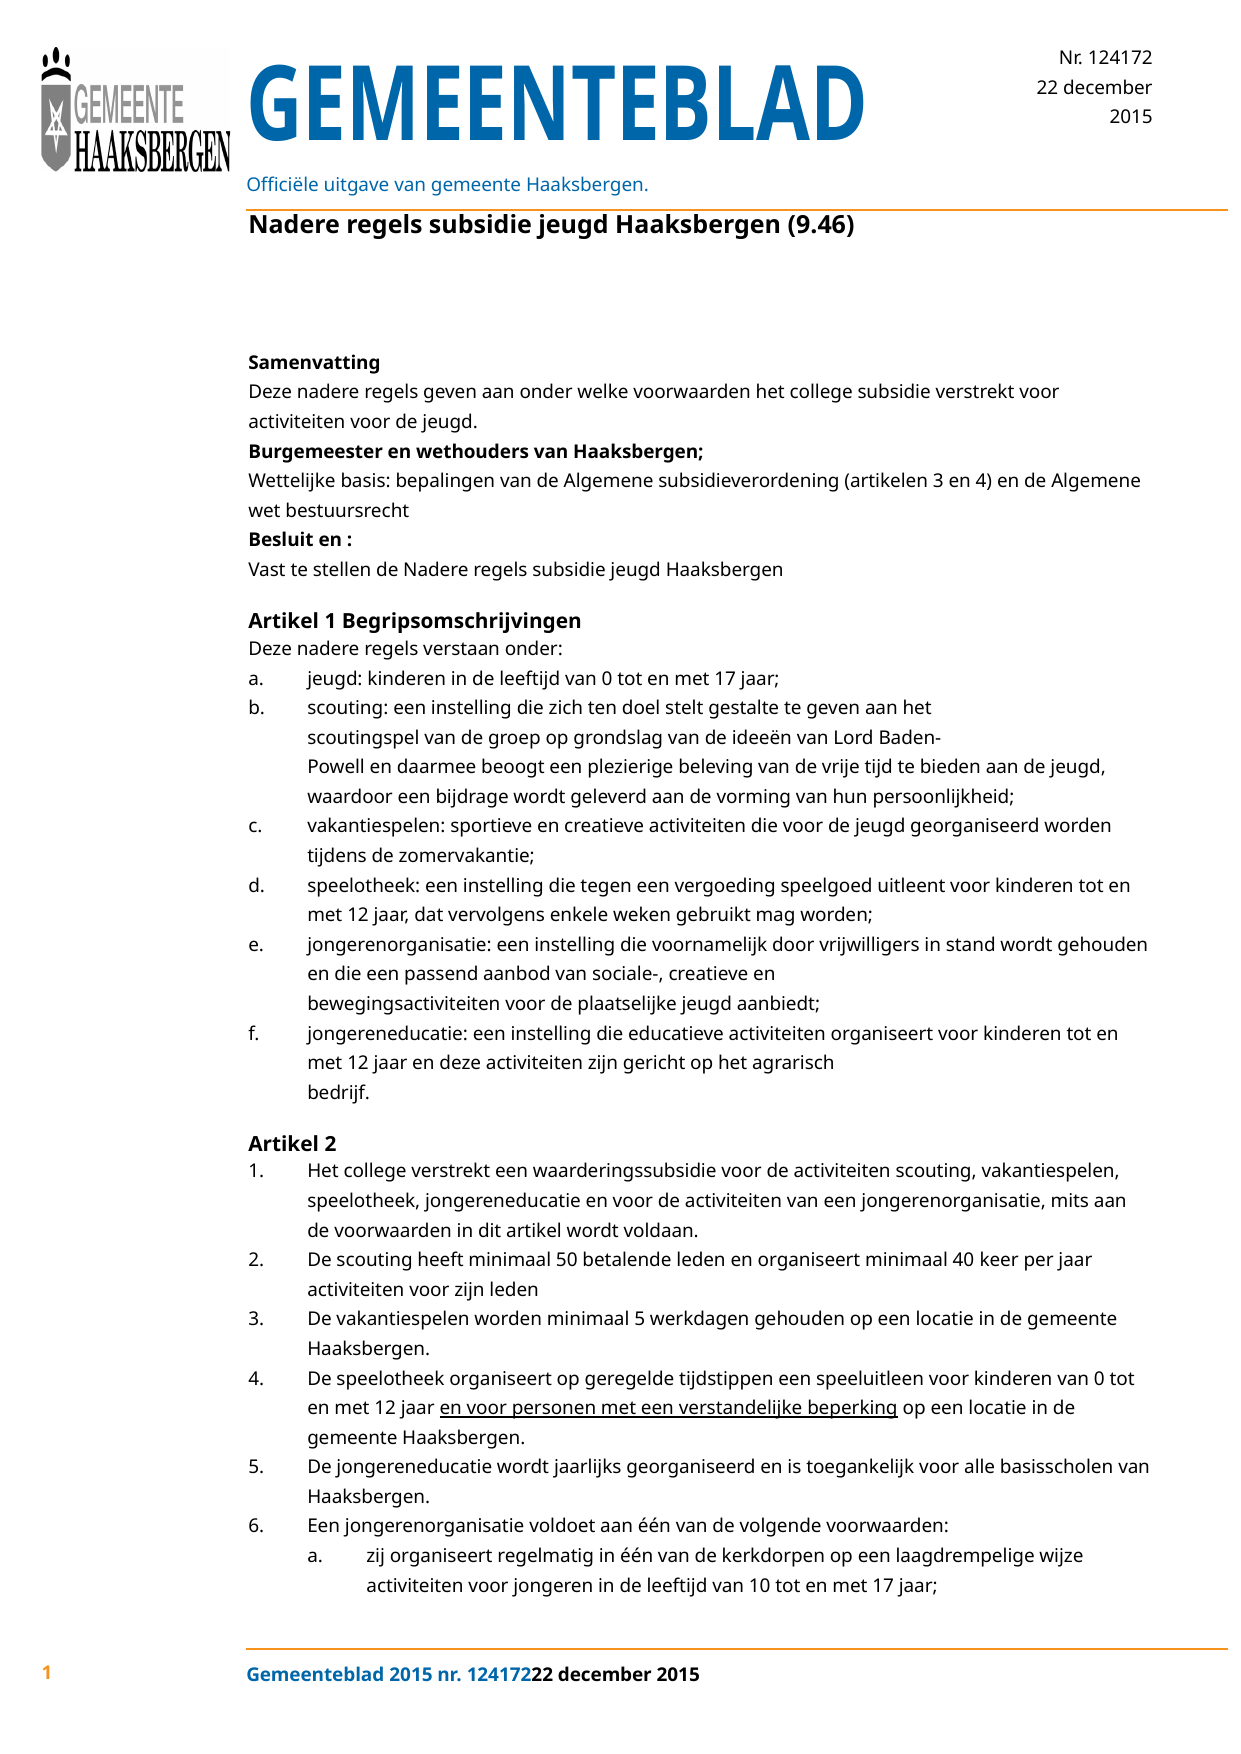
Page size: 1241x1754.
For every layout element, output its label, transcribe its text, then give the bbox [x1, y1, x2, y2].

list Het college verstrekt een waarderingssubsidie voor de activiteiten scouting, vakantiespelen, speelotheek, jongereneducatie en voor de activiteiten van een jongerenorganisatie, mits aan de voorwaarden in dit artikel wordt voldaan. [248, 1158, 1152, 1243]
text Burgemeester en wethouders van Haaksbergen; [248, 438, 1152, 464]
list scoutingspel van de groep op grondslag van de ideeën van Lord Baden- [248, 724, 1152, 749]
text Besluit en : [248, 527, 1152, 552]
list Een jongerenorganisatie voldoet aan één van de volgende voorwaarden: [248, 1513, 1152, 1538]
list De vakantiespelen worden minimaal 5 werkdagen gehouden op een locatie in de gemeente Haaksbergen. [248, 1306, 1152, 1361]
list zij organiseert regelmatig in één van de kerkdorpen op een laagdrempelige wijze activiteiten voor jongeren in de leeftijd van 10 tot en met 17 jaar; [307, 1542, 1152, 1598]
list speelotheek: een instelling die tegen een vergoeding speelgoed uitleent voor kinderen tot en met 12 jaar, dat vervolgens enkele weken gebruikt mag worden; [248, 872, 1152, 927]
list scouting: een instelling die zich ten doel stelt gestalte te geven aan het [248, 694, 1152, 720]
list De speelotheek organiseert op geregelde tijdstippen een speeluitleen voor kinderen van 0 tot en met 12 jaar en voor personen met een verstandelijke beperking op een locatie in de gemeente Haaksbergen. [248, 1365, 1152, 1450]
text Artikel 1 Begripsomschrijvingen [248, 607, 1152, 635]
list Powell en daarmee beoogt een plezierige beleving van de vrije tijd te bieden aan de jeugd, waardoor een bijdrage wordt geleverd aan de vorming van hun persoonlijkheid; [248, 753, 1152, 809]
text Nadere regels subsidie jeugd Haaksbergen (9.46) [248, 211, 1152, 241]
picture [41, 47, 231, 172]
list vakantiespelen: sportieve en creatieve activiteiten die voor de jeugd georganiseerd worden tijdens de zomervakantie; [248, 813, 1152, 868]
text Deze nadere regels verstaan onder: [248, 635, 1152, 661]
text Vast te stellen de Nadere regels subsidie jeugd Haaksbergen [248, 556, 1152, 582]
list De scouting heeft minimaal 50 betalende leden en organiseert minimaal 40 keer per jaar activiteiten voor zijn leden [248, 1246, 1152, 1302]
text Samenvatting [248, 349, 1152, 375]
text Artikel 2 [248, 1129, 1152, 1158]
text Wettelijke basis: bepalingen van de Algemene subsidieverordening (artikelen 3 en 4) en de Algemene wet bestuursrecht [248, 467, 1152, 523]
list jongerenorganisatie: een instelling die voornamelijk door vrijwilligers in stand wordt gehouden en die een passend aanbod van sociale-, creatieve en [248, 931, 1152, 986]
list jongereneducatie: een instelling die educatieve activiteiten organiseert voor kinderen tot en met 12 jaar en deze activiteiten zijn gericht op het agrarisch [248, 1020, 1152, 1075]
list bedrijf. [248, 1079, 1152, 1104]
list bewegingsactiviteiten voor de plaatselijke jeugd aanbiedt; [248, 990, 1152, 1016]
text Deze nadere regels geven aan onder welke voorwaarden het college subsidie verstrekt voor activiteiten voor de jeugd. [248, 379, 1152, 434]
list jeugd: kinderen in de leeftijd van 0 tot en met 17 jaar; [248, 665, 1152, 690]
list De jongereneducatie wordt jaarlijks georganiseerd en is toegankelijk voor alle basisscholen van Haaksbergen. [248, 1453, 1152, 1509]
